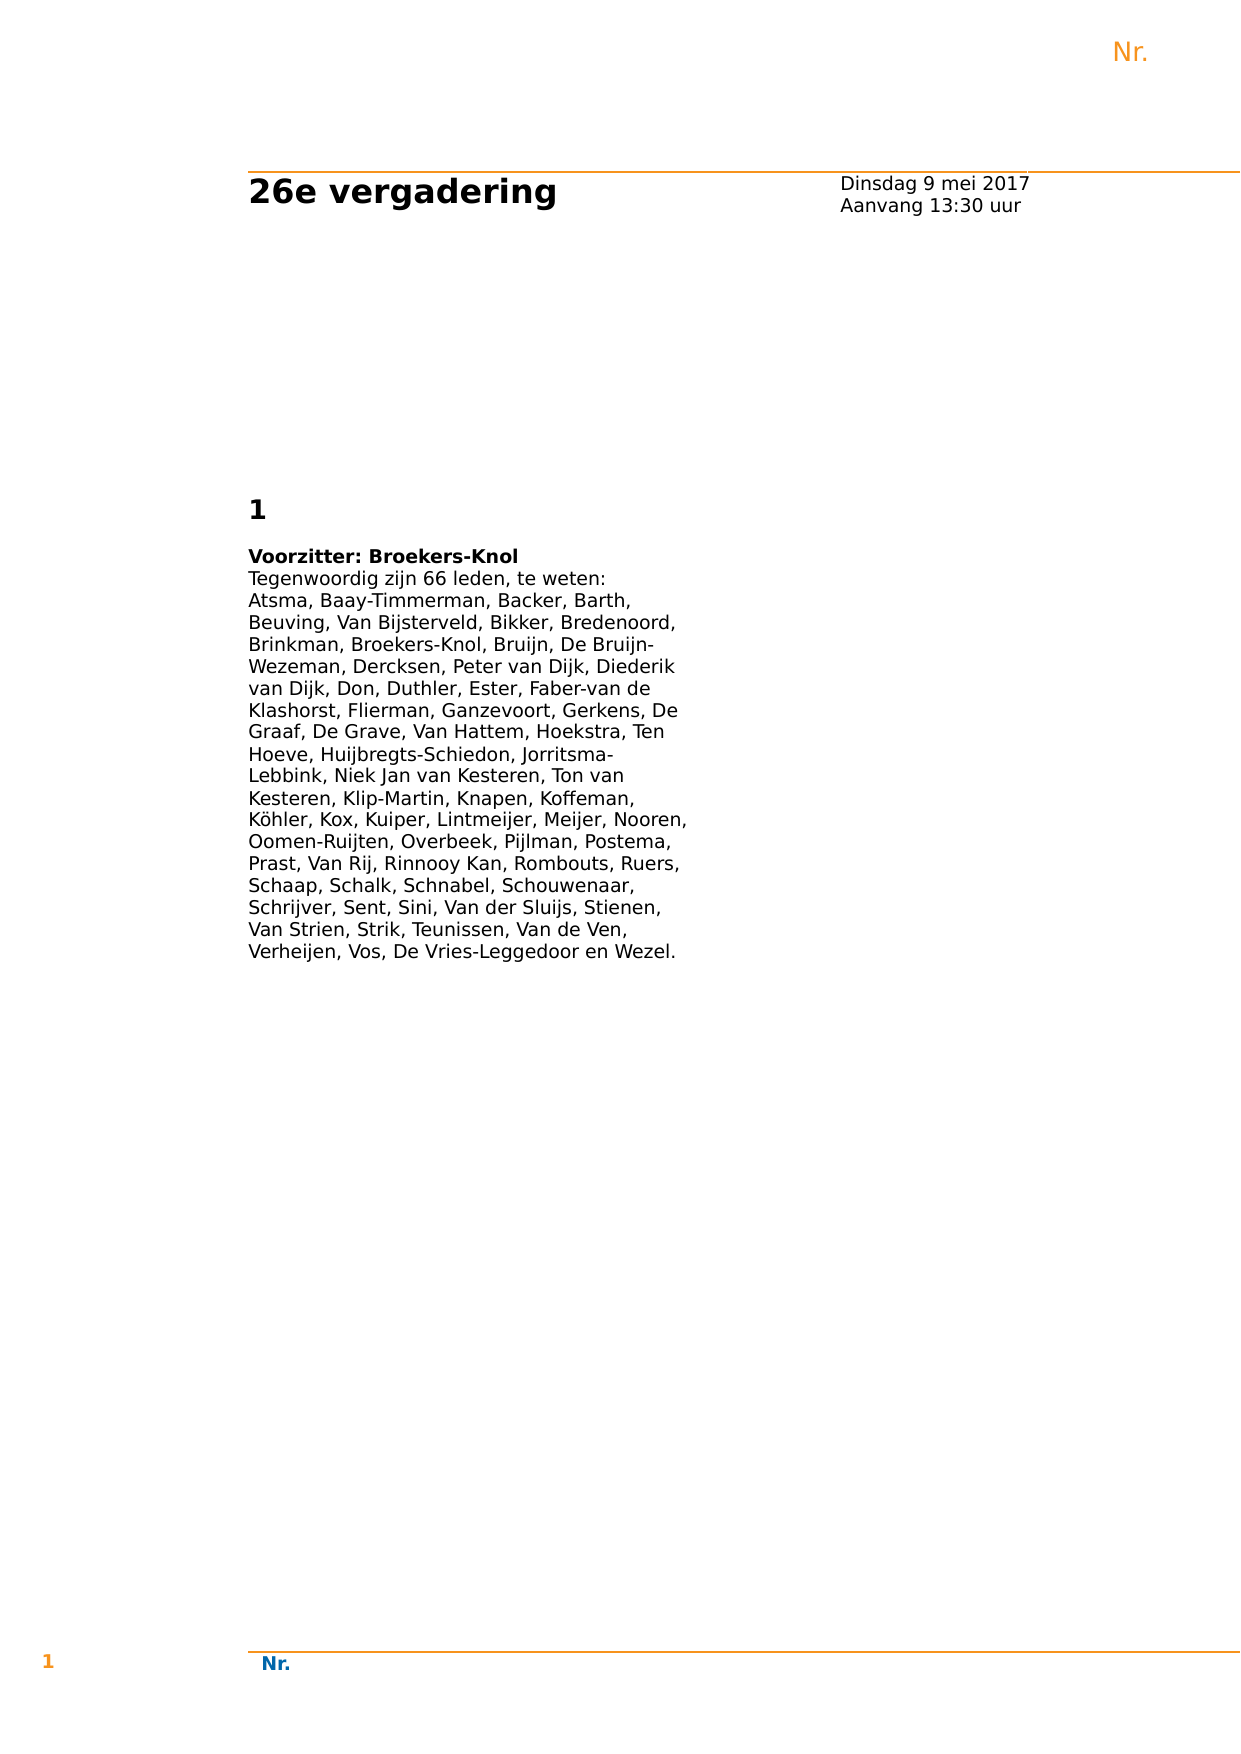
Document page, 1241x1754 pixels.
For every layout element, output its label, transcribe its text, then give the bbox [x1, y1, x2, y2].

text Voorzitter: Broekers-Knol [248, 546, 691, 568]
text Atsma, Baay-Timmerman, Backer, Barth, Beuving, Van Bijsterveld, Bikker, Bredenoord, Brinkman, Broekers-Knol, Bruijn, De Bruijn-Wezeman, Dercksen, Peter van Dijk, Diederik van Dijk, Don, Duthler, Ester, Faber-van de Klashorst, Flierman, Ganzevoort, Gerkens, De Graaf, De Grave, Van Hattem, Hoekstra, Ten Hoeve, Huijbregts-Schiedon, Jorritsma-Lebbink, Niek Jan van Kesteren, Ton van Kesteren, Klip-Martin, Knapen, Koffeman, Köhler, Kox, Kuiper, Lintmeijer, Meijer, Nooren, Oomen-Ruijten, Overbeek, Pijlman, Postema, Prast, Van Rij, Rinnooy Kan, Rombouts, Ruers, Schaap, Schalk, Schnabel, Schouwenaar, Schrijver, Sent, Sini, Van der Sluijs, Stienen, Van Strien, Strik, Teunissen, Van de Ven, Verheijen, Vos, De Vries-Leggedoor en Wezel. [248, 589, 691, 963]
table_header Dinsdag 9 mei 2017 [840, 173, 1163, 195]
text Tegenwoordig zijn 66 leden, te weten: [248, 568, 691, 589]
table_header 26e vergadering [248, 173, 840, 217]
table_cell Aanvang 13:30 uur [840, 195, 1163, 217]
title 1 [248, 494, 691, 526]
